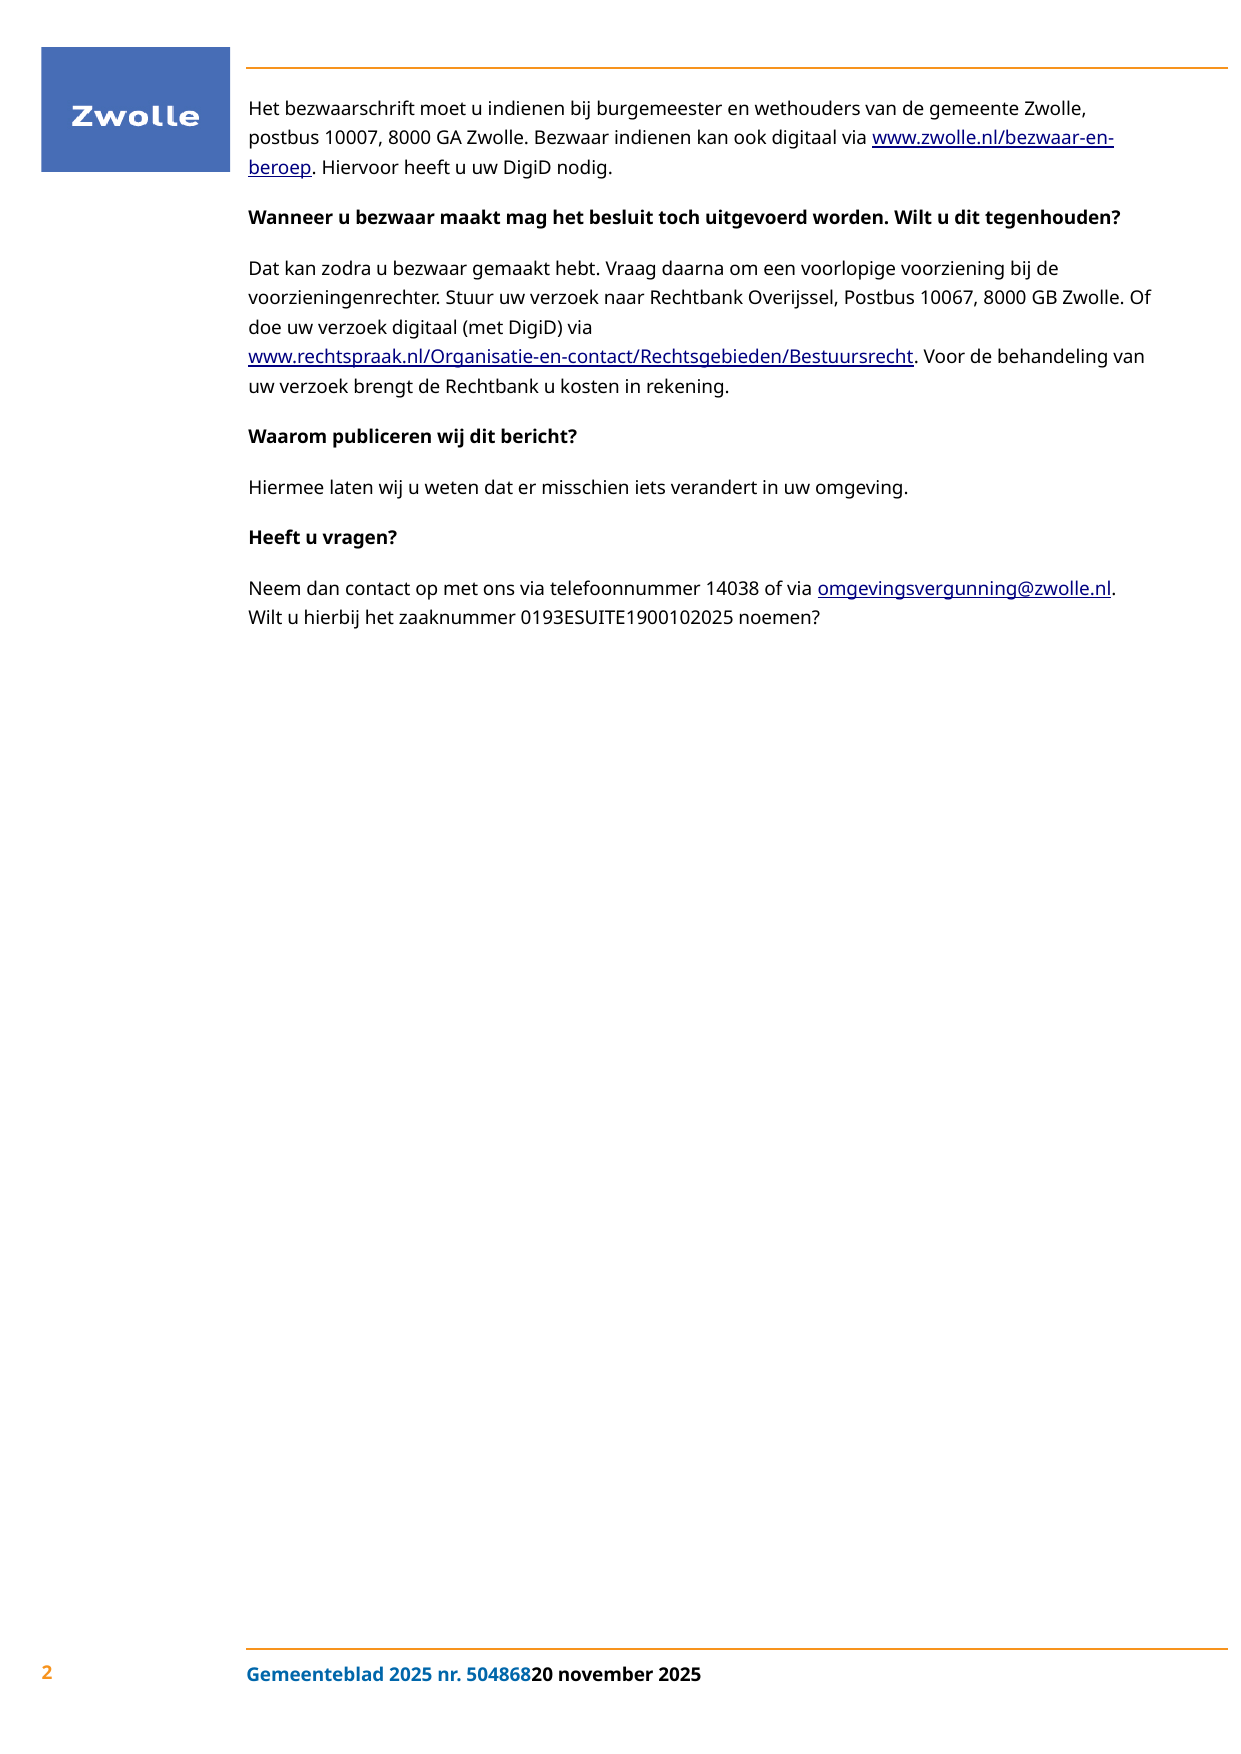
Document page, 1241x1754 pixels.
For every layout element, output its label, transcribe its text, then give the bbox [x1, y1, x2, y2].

text Hiermee laten wij u weten dat er misschien iets verandert in uw omgeving. [248, 474, 1152, 500]
text Het bezwaarschrift moet u indienen bij burgemeester en wethouders van de gemeente Zwolle, postbus 10007, 8000 GA Zwolle. Bezwaar indienen kan ook digitaal via www.zwolle.nl/bezwaar-en-beroep. Hiervoor heeft u uw DigiD nodig. [248, 95, 1152, 180]
text Neem dan contact op met ons via telefoonnummer 14038 of via omgevingsvergunning@zwolle.nl. Wilt u hierbij het zaaknummer 0193ESUITE1900102025 noemen? [248, 575, 1152, 630]
text Heeft u vragen? [248, 524, 1152, 550]
picture [41, 47, 231, 172]
text Dat kan zodra u bezwaar gemaakt hebt. Vraag daarna om een voorlopige voorziening bij de voorzieningenrechter. Stuur uw verzoek naar Rechtbank Overijssel, Postbus 10067, 8000 GB Zwolle. Of doe uw verzoek digitaal (met DigiD) via www.rechtspraak.nl/Organisatie-en-contact/Rechtsgebieden/Bestuursrecht. Voor de behandeling van uw verzoek brengt de Rechtbank u kosten in rekening. [248, 255, 1152, 399]
text Wanneer u bezwaar maakt mag het besluit toch uitgevoerd worden. Wilt u dit tegenhouden? [248, 204, 1152, 230]
text Waarom publiceren wij dit bericht? [248, 423, 1152, 449]
